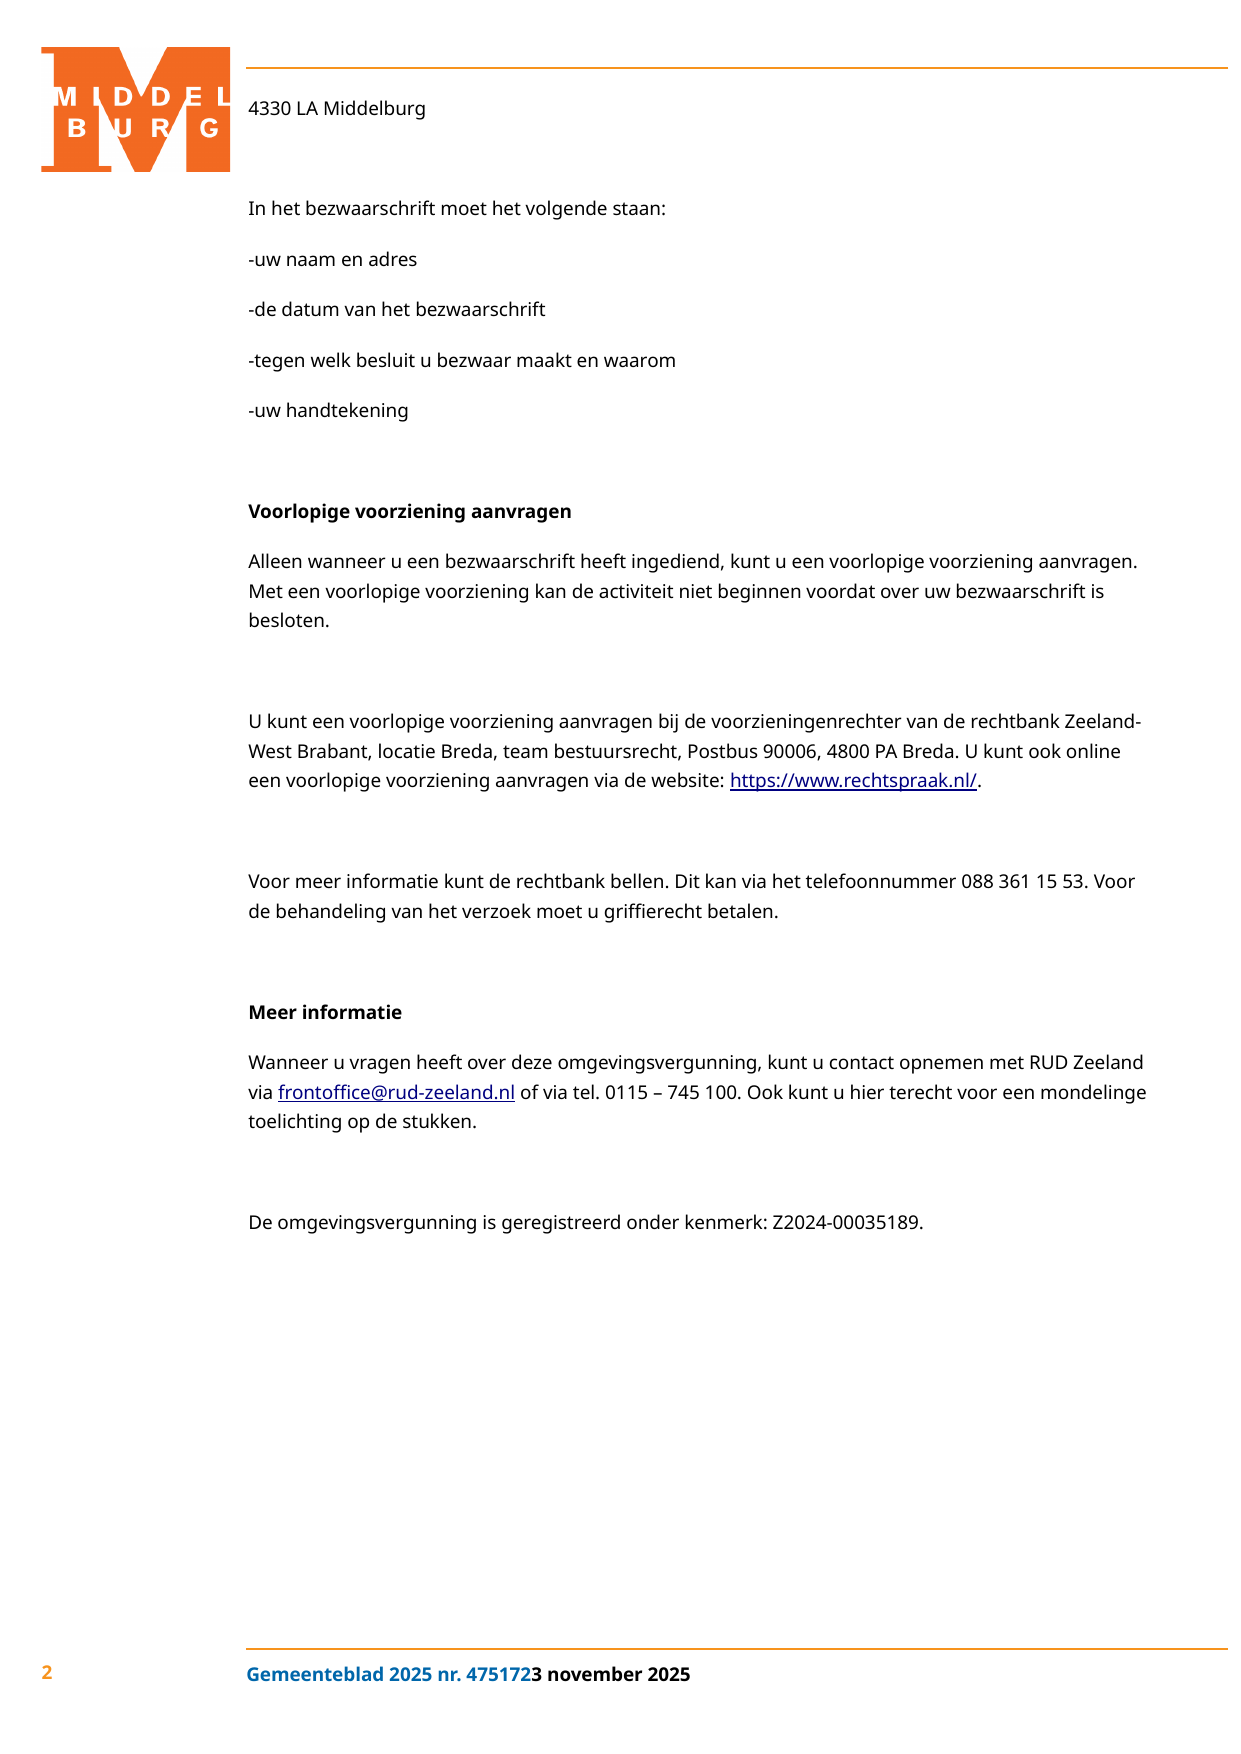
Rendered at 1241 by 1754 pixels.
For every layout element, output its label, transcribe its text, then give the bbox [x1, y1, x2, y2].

text -uw naam en adres [248, 246, 1152, 272]
text 4330 LA Middelburg [248, 95, 1152, 121]
text -de datum van het bezwaarschrift [248, 296, 1152, 322]
text Voorlopige voorziening aanvragen [248, 498, 1152, 524]
text De omgevingsvergunning is geregistreerd onder kenmerk: Z2024-00035189. [248, 1209, 1152, 1235]
text -tegen welk besluit u bezwaar maakt en waarom [248, 347, 1152, 373]
text Wanneer u vragen heeft over deze omgevingsvergunning, kunt u contact opnemen met RUD Zeeland via frontoffice@rud-zeeland.nl of via tel. 0115 – 745 100. Ook kunt u hier terecht voor een mondelinge toelichting op de stukken. [248, 1049, 1152, 1134]
text Meer informatie [248, 999, 1152, 1025]
text In het bezwaarschrift moet het volgende staan: [248, 196, 1152, 221]
text Alleen wanneer u een bezwaarschrift heeft ingediend, kunt u een voorlopige voorziening aanvragen. Met een voorlopige voorziening kan de activiteit niet beginnen voordat over uw bezwaarschrift is besloten. [248, 548, 1152, 633]
text Voor meer informatie kunt de rechtbank bellen. Dit kan via het telefoonnummer 088 361 15 53. Voor de behandeling van het verzoek moet u griffierecht betalen. [248, 868, 1152, 924]
text U kunt een voorlopige voorziening aanvragen bij de voorzieningenrechter van de rechtbank Zeeland-West Brabant, locatie Breda, team bestuursrecht, Postbus 90006, 4800 PA Breda. U kunt ook online een voorlopige voorziening aanvragen via de website: https://www.rechtspraak.nl/. [248, 708, 1152, 793]
text -uw handtekening [248, 397, 1152, 423]
picture [41, 47, 231, 172]
